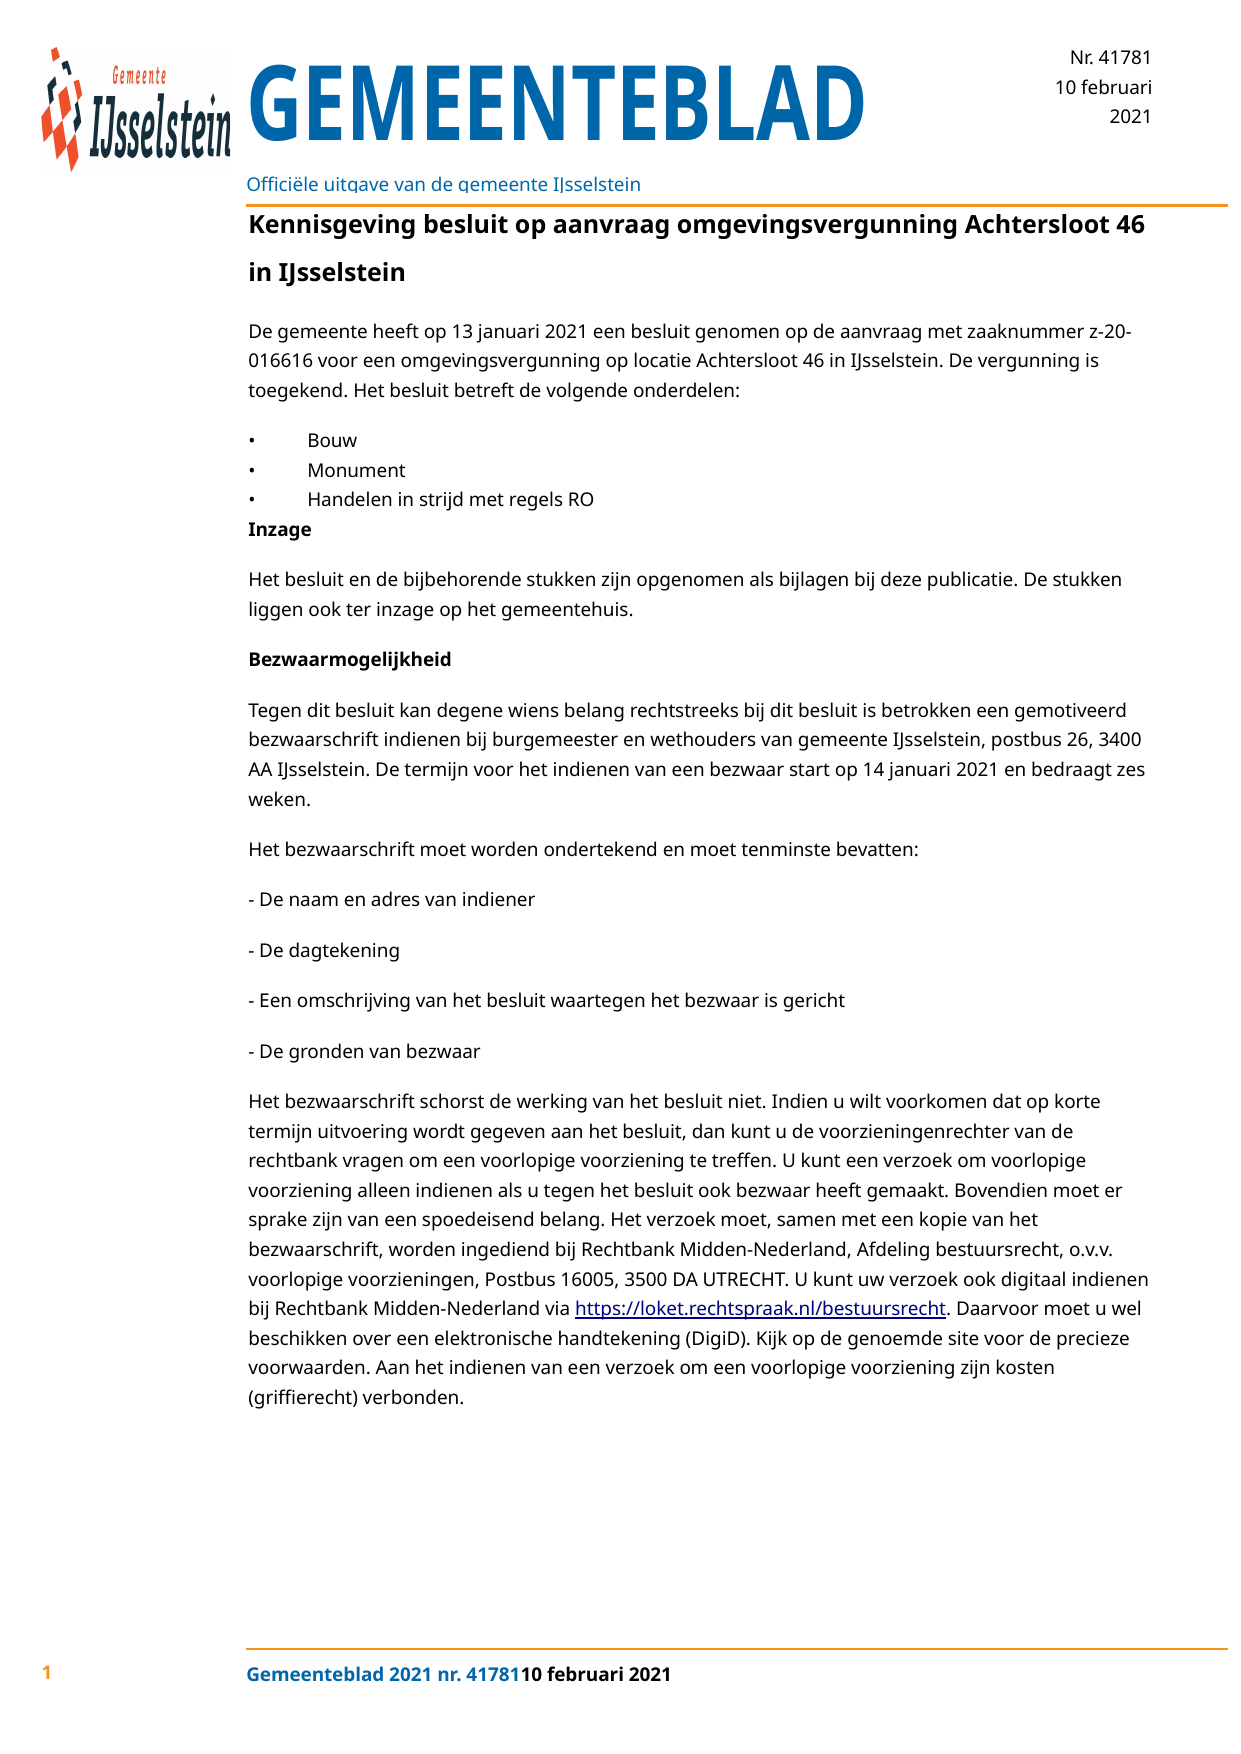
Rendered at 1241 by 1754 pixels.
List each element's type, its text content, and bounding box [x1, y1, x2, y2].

text Kennisgeving besluit op aanvraag omgevingsvergunning Achtersloot 46 in IJsselstein [248, 207, 1152, 288]
text - De dagtekening [248, 937, 1152, 963]
text Het bezwaarschrift schorst de werking van het besluit niet. Indien u wilt voorkomen dat op korte termijn uitvoering wordt gegeven aan het besluit, dan kunt u de voorzieningenrechter van de rechtbank vragen om een voorlopige voorziening te treffen. U kunt een verzoek om voorlopige voorziening alleen indienen als u tegen het besluit ook bezwaar heeft gemaakt. Bovendien moet er sprake zijn van een spoedeisend belang. Het verzoek moet, samen met een kopie van het bezwaarschrift, worden ingediend bij Rechtbank Midden-Nederland, Afdeling bestuursrecht, o.v.v. voorlopige voorzieningen, Postbus 16005, 3500 DA UTRECHT. U kunt uw verzoek ook digitaal indienen bij Rechtbank Midden-Nederland via https://loket.rechtspraak.nl/bestuursrecht. Daarvoor moet u wel beschikken over een elektronische handtekening (DigiD). Kijk op de genoemde site voor de precieze voorwaarden. Aan het indienen van een verzoek om een voorlopige voorziening zijn kosten (griffierecht) verbonden. [248, 1088, 1152, 1410]
text - De gronden van bezwaar [248, 1038, 1152, 1064]
text Tegen dit besluit kan degene wiens belang rechtstreeks bij dit besluit is betrokken een gemotiveerd bezwaarschrift indienen bij burgemeester en wethouders van gemeente IJsselstein, postbus 26, 3400 AA IJsselstein. De termijn voor het indienen van een bezwaar start op 14 januari 2021 en bedraagt zes weken. [248, 697, 1152, 812]
text Het bezwaarschrift moet worden ondertekend en moet tenminste bevatten: [248, 836, 1152, 862]
text - Een omschrijving van het besluit waartegen het bezwaar is gericht [248, 987, 1152, 1013]
text Bezwaarmogelijkheid [248, 647, 1152, 672]
text De gemeente heeft op 13 januari 2021 een besluit genomen op de aanvraag met zaaknummer z-20-016616 voor een omgevingsvergunning op locatie Achtersloot 46 in IJsselstein. De vergunning is toegekend. Het besluit betreft de volgende onderdelen: [248, 318, 1152, 403]
picture [41, 47, 231, 172]
text - De naam en adres van indiener [248, 887, 1152, 912]
text Inzage [248, 516, 1152, 542]
text Het besluit en de bijbehorende stukken zijn opgenomen als bijlagen bij deze publicatie. De stukken liggen ook ter inzage op het gemeentehuis. [248, 567, 1152, 622]
list Bouw [248, 427, 1152, 453]
list Handelen in strijd met regels RO [248, 487, 1152, 512]
list Monument [248, 457, 1152, 483]
